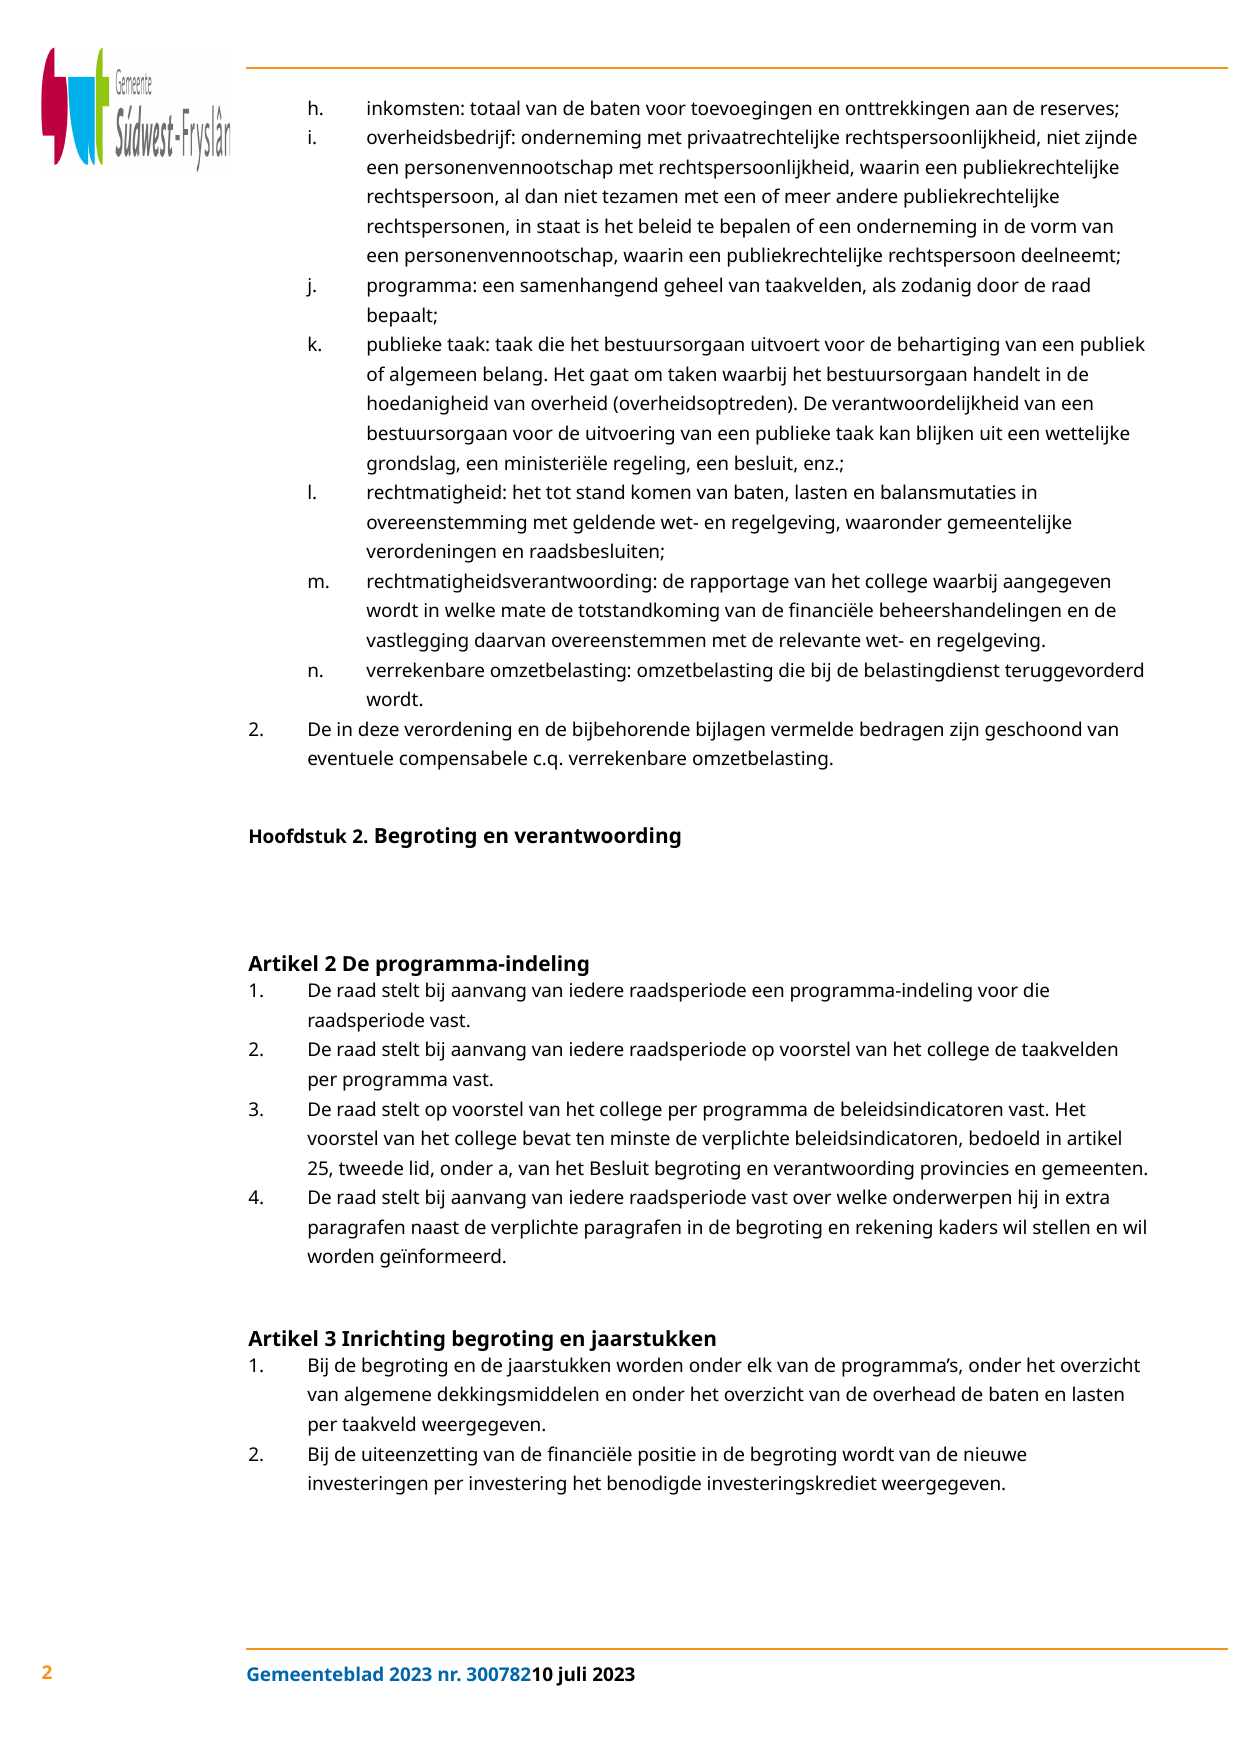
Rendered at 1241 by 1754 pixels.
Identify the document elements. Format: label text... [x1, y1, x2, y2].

text Artikel 3 Inrichting begroting en jaarstukken [248, 1324, 1152, 1352]
list programma: een samenhangend geheel van taakvelden, als zodanig door de raad bepaalt; [307, 272, 1152, 328]
list publieke taak: taak die het bestuursorgaan uitvoert voor de behartiging van een publiek of algemeen belang. Het gaat om taken waarbij het bestuursorgaan handelt in de hoedanigheid van overheid (overheidsoptreden). De verantwoordelijkheid van een bestuursorgaan voor de uitvoering van een publieke taak kan blijken uit een wettelijke grondslag, een ministeriële regeling, een besluit, enz.; [307, 331, 1152, 476]
list rechtmatigheidsverantwoording: de rapportage van het college waarbij aangegeven wordt in welke mate de totstandkoming van de financiële beheershandelingen en de vastlegging daarvan overeenstemmen met de relevante wet- en regelgeving. [307, 568, 1152, 653]
list verrekenbare omzetbelasting: omzetbelasting die bij de belastingdienst teruggevorderd wordt. [307, 657, 1152, 712]
picture [41, 47, 231, 172]
list overheidsbedrijf: onderneming met privaatrechtelijke rechtspersoonlijkheid, niet zijnde een personenvennootschap met rechtspersoonlijkheid, waarin een publiekrechtelijke rechtspersoon, al dan niet tezamen met een of meer andere publiekrechtelijke rechtspersonen, in staat is het beleid te bepalen of een onderneming in de vorm van een personenvennootschap, waarin een publiekrechtelijke rechtspersoon deelneemt; [307, 124, 1152, 268]
list De raad stelt op voorstel van het college per programma de beleidsindicatoren vast. Het voorstel van het college bevat ten minste de verplichte beleidsindicatoren, bedoeld in artikel 25, tweede lid, onder a, van het Besluit begroting en verantwoording provincies en gemeenten. [248, 1096, 1152, 1181]
list De raad stelt bij aanvang van iedere raadsperiode op voorstel van het college de taakvelden per programma vast. [248, 1037, 1152, 1092]
list De raad stelt bij aanvang van iedere raadsperiode een programma-indeling voor die raadsperiode vast. [248, 977, 1152, 1033]
list De in deze verordening en de bijbehorende bijlagen vermelde bedragen zijn geschoond van eventuele compensabele c.q. verrekenbare omzetbelasting. [248, 716, 1152, 771]
list Bij de uiteenzetting van de financiële positie in de begroting wordt van de nieuwe investeringen per investering het benodigde investeringskrediet weergegeven. [248, 1441, 1152, 1496]
list inkomsten: totaal van de baten voor toevoegingen en onttrekkingen aan de reserves; [307, 95, 1152, 121]
text Artikel 2 De programma-indeling [248, 949, 1152, 977]
list Bij de begroting en de jaarstukken worden onder elk van de programma’s, onder het overzicht van algemene dekkingsmiddelen en onder het overzicht van de overhead de baten en lasten per taakveld weergegeven. [248, 1352, 1152, 1437]
list rechtmatigheid: het tot stand komen van baten, lasten en balansmutaties in overeenstemming met geldende wet- en regelgeving, waaronder gemeentelijke verordeningen en raadsbesluiten; [307, 479, 1152, 564]
list De raad stelt bij aanvang van iedere raadsperiode vast over welke onderwerpen hij in extra paragrafen naast de verplichte paragrafen in de begroting en rekening kaders wil stellen en wil worden geïnformeerd. [248, 1184, 1152, 1269]
text Hoofdstuk 2. Begroting en verantwoording [248, 821, 1152, 849]
